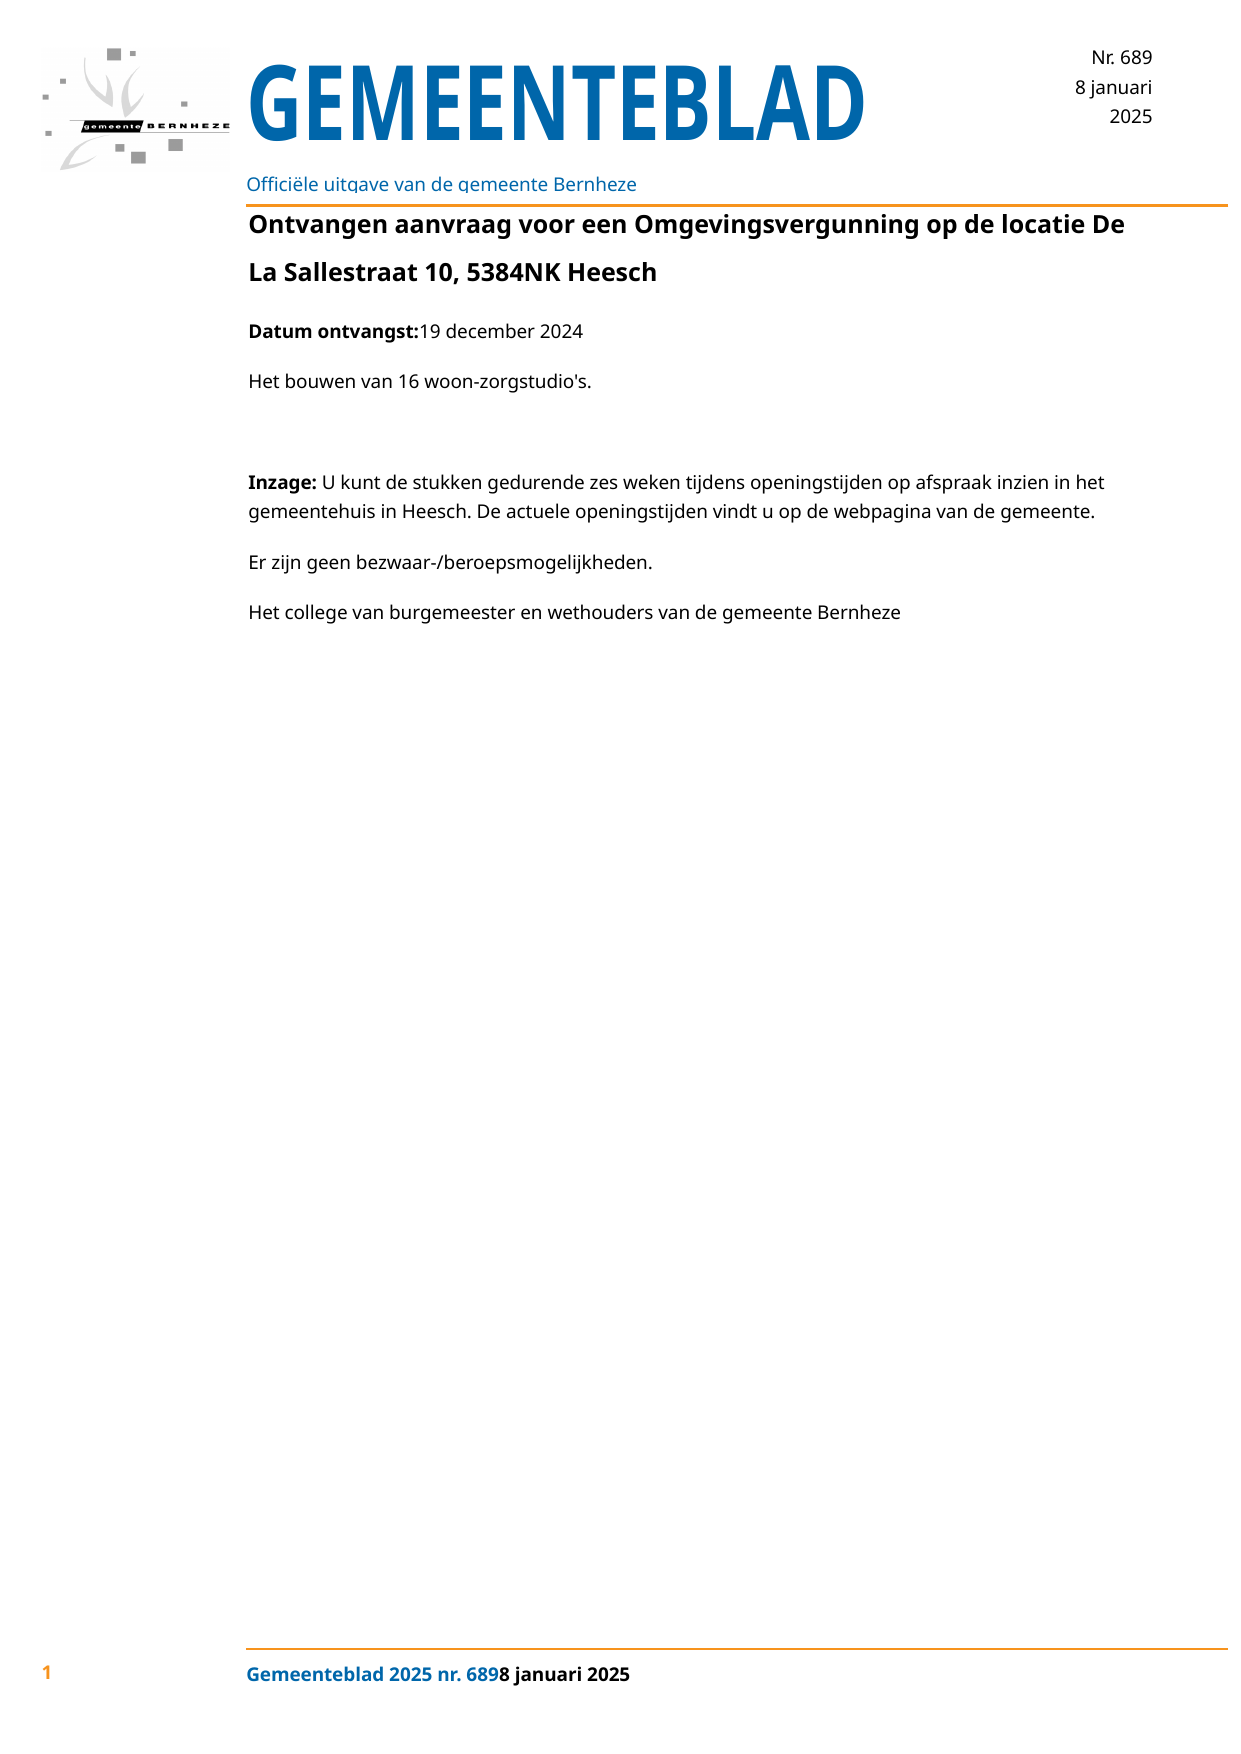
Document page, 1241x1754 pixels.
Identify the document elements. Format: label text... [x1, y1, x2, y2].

text Het bouwen van 16 woon-zorgstudio's. [248, 368, 1152, 394]
text Inzage: U kunt de stukken gedurende zes weken tijdens openingstijden op afspraak inzien in het gemeentehuis in Heesch. De actuele openingstijden vindt u op de webpagina van de gemeente. [248, 469, 1152, 524]
picture [41, 47, 231, 172]
text Er zijn geen bezwaar-/beroepsmogelijkheden. [248, 549, 1152, 575]
text Het college van burgemeester en wethouders van de gemeente Bernheze [248, 599, 1152, 625]
text Datum ontvangst:19 december 2024 [248, 318, 1152, 344]
text Ontvangen aanvraag voor een Omgevingsvergunning op de locatie De La Sallestraat 10, 5384NK Heesch [248, 207, 1152, 288]
